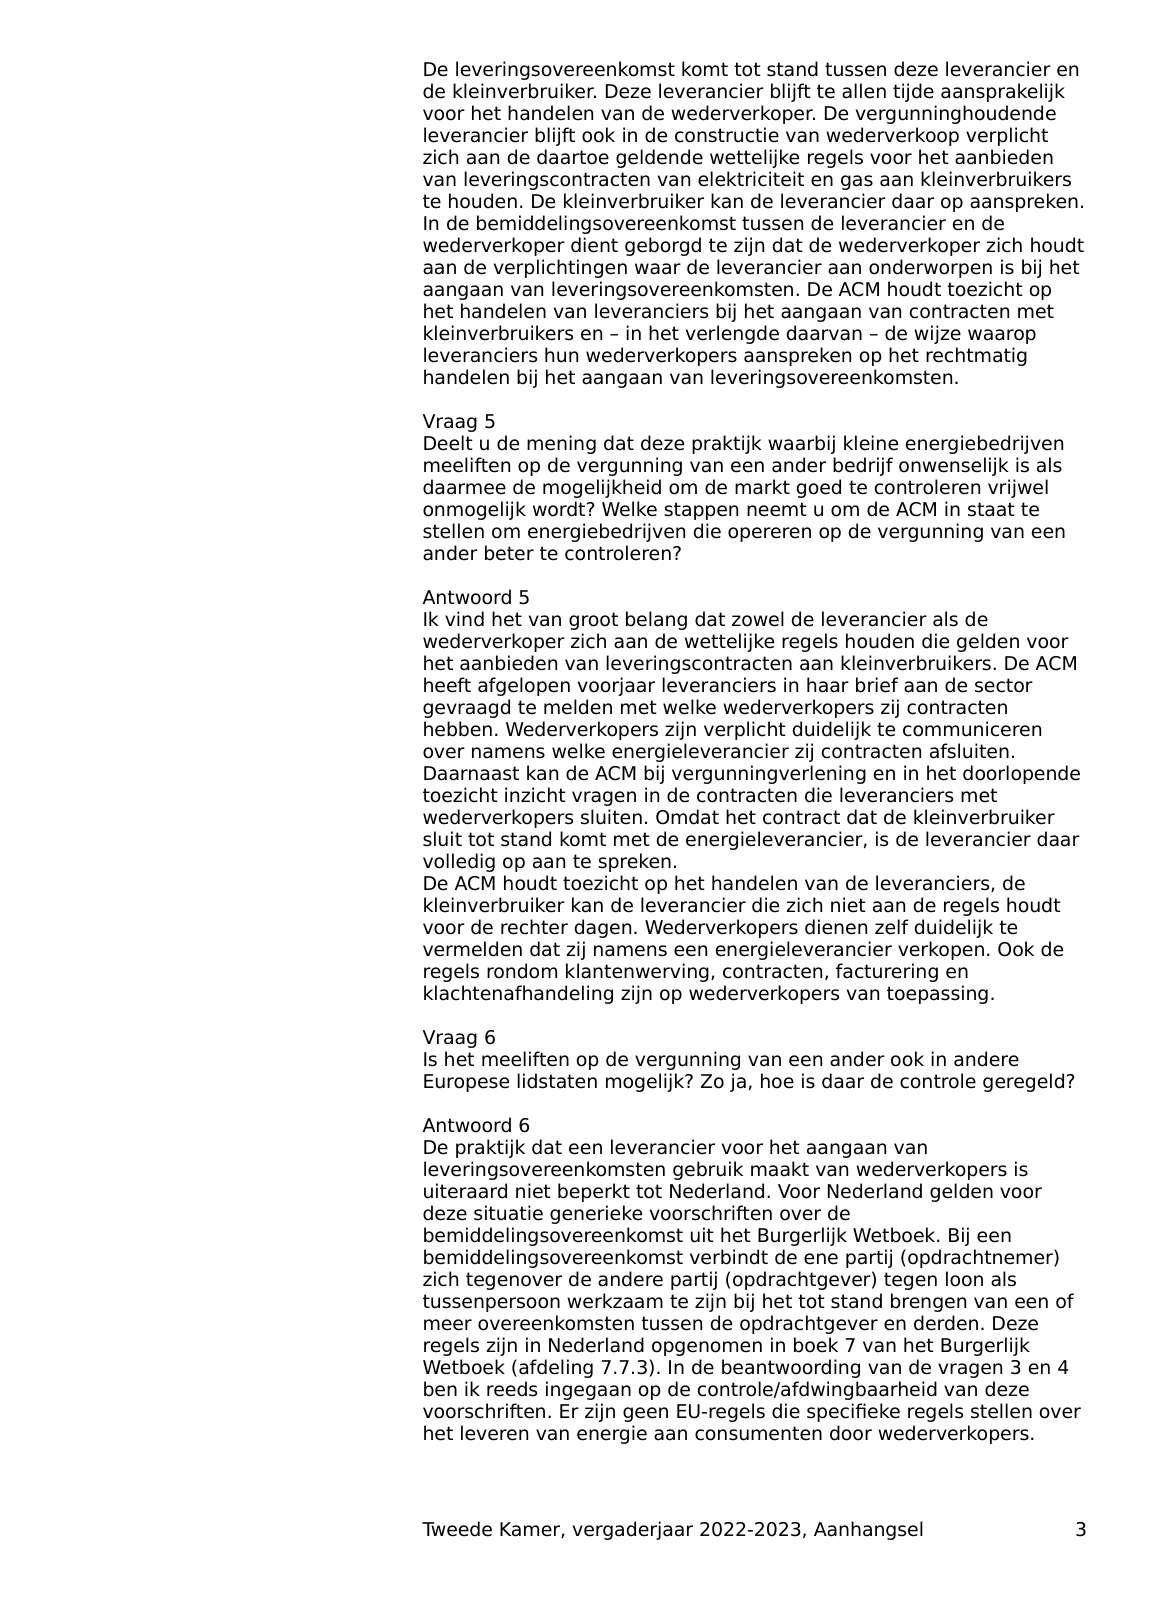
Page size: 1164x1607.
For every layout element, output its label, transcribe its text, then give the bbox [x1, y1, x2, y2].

text Deelt u de mening dat deze praktijk waarbij kleine energiebedrijven meeliften op de vergunning van een ander bedrijf onwenselijk is als daarmee de mogelijkheid om de markt goed te controleren vrijwel onmogelijk wordt? Welke stappen neemt u om de ACM in staat te stellen om energiebedrijven die opereren op de vergunning van een ander beter te controleren? [422, 433, 1087, 565]
text Ik vind het van groot belang dat zowel de leverancier als de wederverkoper zich aan de wettelijke regels houden die gelden voor het aanbieden van leveringscontracten aan kleinverbruikers. De ACM heeft afgelopen voorjaar leveranciers in haar brief aan de sector gevraagd te melden met welke wederverkopers zij contracten hebben. Wederverkopers zijn verplicht duidelijk te communiceren over namens welke energieleverancier zij contracten afsluiten. Daarnaast kan de ACM bij vergunningverlening en in het doorlopende toezicht inzicht vragen in de contracten die leveranciers met wederverkopers sluiten. Omdat het contract dat de kleinverbruiker sluit tot stand komt met de energieleverancier, is de leverancier daar volledig op aan te spreken. [422, 609, 1087, 873]
text De ACM houdt toezicht op het handelen van de leveranciers, de kleinverbruiker kan de leverancier die zich niet aan de regels houdt voor de rechter dagen. Wederverkopers dienen zelf duidelijk te vermelden dat zij namens een energieleverancier verkopen. Ook de regels rondom klantenwerving, contracten, facturering en klachtenafhandeling zijn op wederverkopers van toepassing. [422, 873, 1087, 1004]
text De praktijk dat een leverancier voor het aangaan van leveringsovereenkomsten gebruik maakt van wederverkopers is uiteraard niet beperkt tot Nederland. Voor Nederland gelden voor deze situatie generieke voorschriften over de bemiddelingsovereenkomst uit het Burgerlijk Wetboek. Bij een bemiddelingsovereenkomst verbindt de ene partij (opdrachtnemer) zich tegenover de andere partij (opdrachtgever) tegen loon als tussenpersoon werkzaam te zijn bij het tot stand brengen van een of meer overeenkomsten tussen de opdrachtgever en derden. Deze regels zijn in Nederland opgenomen in boek 7 van het Burgerlijk Wetboek (afdeling 7.7.3). In de beantwoording van de vragen 3 en 4 ben ik reeds ingegaan op de controle/afdwingbaarheid van deze voorschriften. Er zijn geen EU-regels die specifieke regels stellen over het leveren van energie aan consumenten door wederverkopers. [422, 1137, 1087, 1444]
text Vraag 6 [422, 1027, 1087, 1049]
text Vraag 5 [422, 411, 1087, 433]
text Antwoord 5 [422, 587, 1087, 609]
text Antwoord 6 [422, 1115, 1087, 1137]
text De leveringsovereenkomst komt tot stand tussen deze leverancier en de kleinverbruiker. Deze leverancier blijft te allen tijde aansprakelijk voor het handelen van de wederverkoper. De vergunninghoudende leverancier blijft ook in de constructie van wederverkoop verplicht zich aan de daartoe geldende wettelijke regels voor het aanbieden van leveringscontracten van elektriciteit en gas aan kleinverbruikers te houden. De kleinverbruiker kan de leverancier daar op aanspreken. In de bemiddelingsovereenkomst tussen de leverancier en de wederverkoper dient geborgd te zijn dat de wederverkoper zich houdt aan de verplichtingen waar de leverancier aan onderworpen is bij het aangaan van leveringsovereenkomsten. De ACM houdt toezicht op het handelen van leveranciers bij het aangaan van contracten met kleinverbruikers en – in het verlengde daarvan – de wijze waarop leveranciers hun wederverkopers aanspreken op het rechtmatig handelen bij het aangaan van leveringsovereenkomsten. [422, 59, 1087, 389]
text Is het meeliften op de vergunning van een ander ook in andere Europese lidstaten mogelijk? Zo ja, hoe is daar de controle geregeld? [422, 1049, 1087, 1093]
